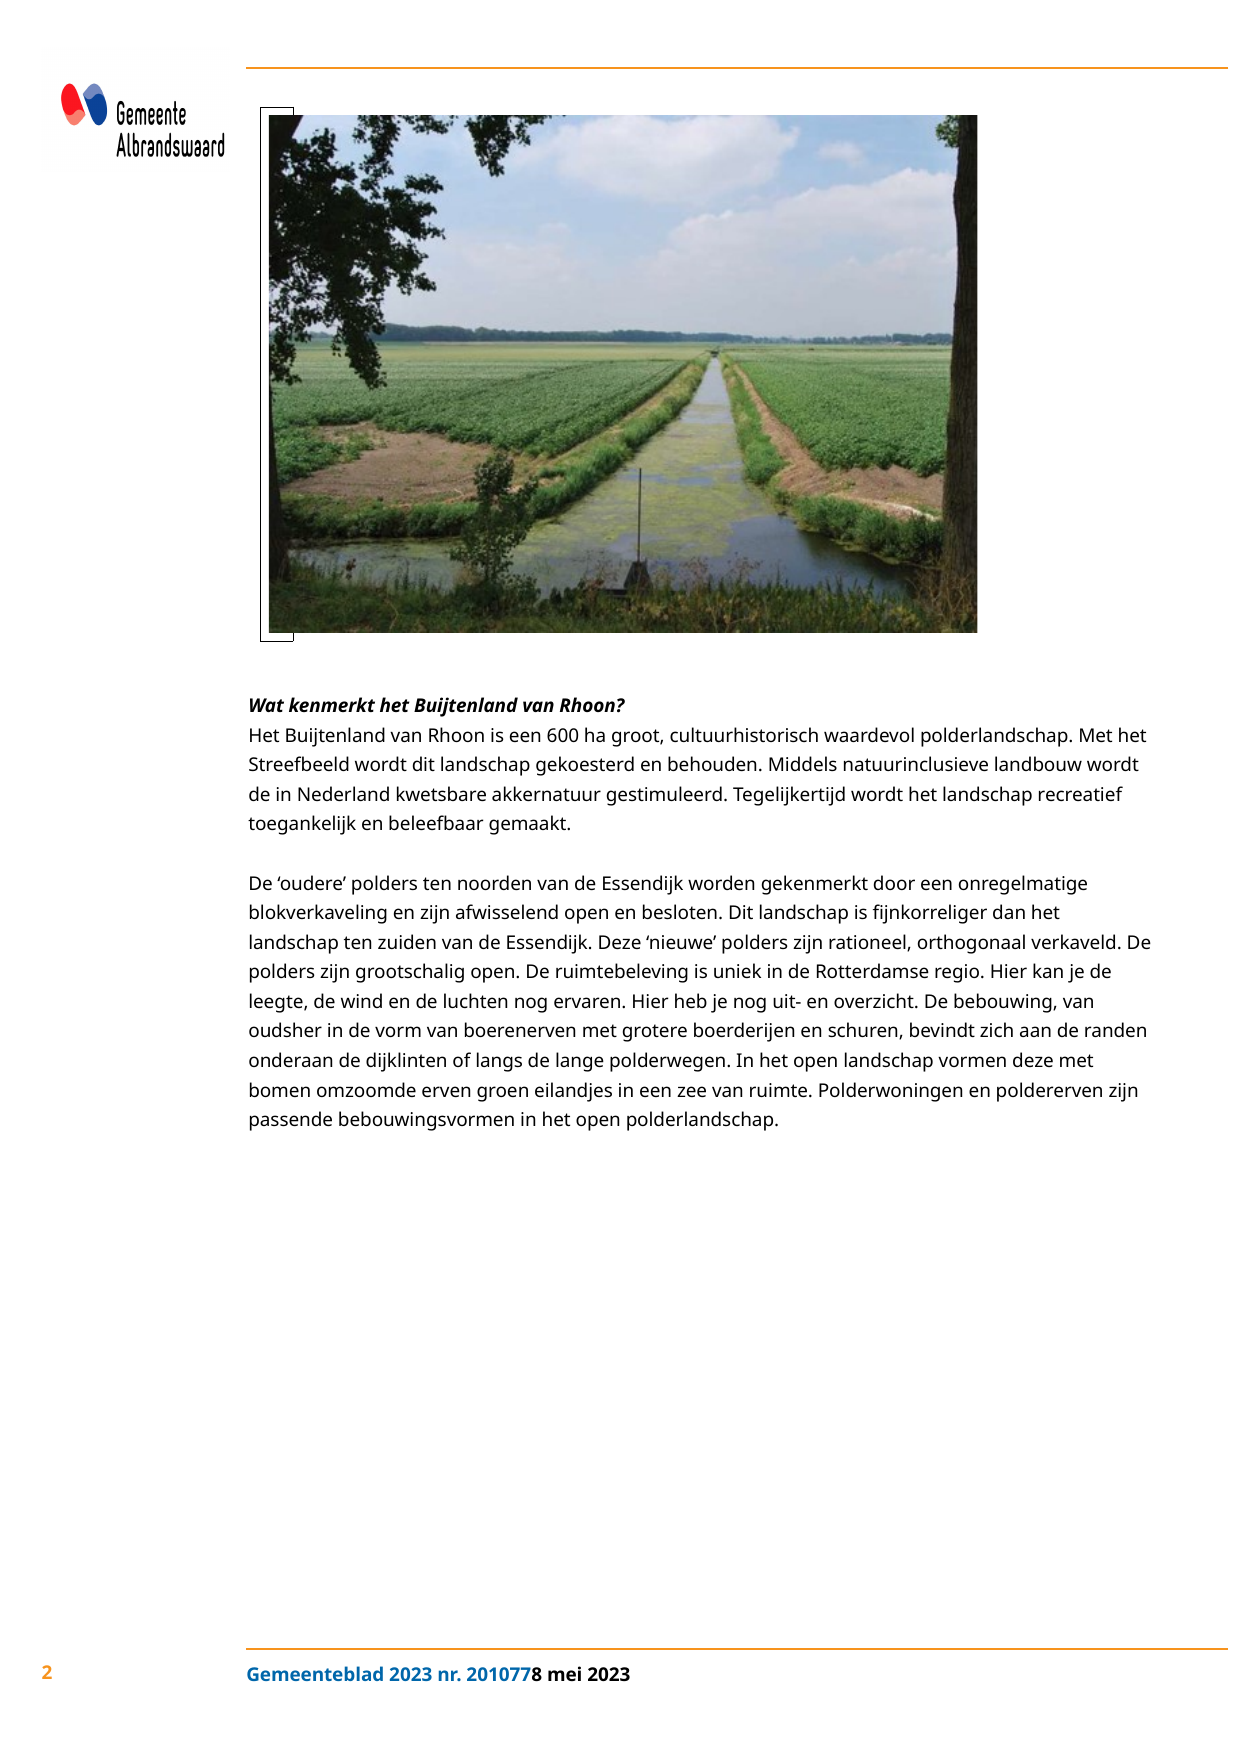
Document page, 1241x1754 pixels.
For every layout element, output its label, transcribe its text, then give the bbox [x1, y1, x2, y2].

text Wat kenmerkt het Buijtenland van Rhoon? [248, 692, 1152, 718]
text De ‘oudere’ polders ten noorden van de Essendijk worden gekenmerkt door een onregelmatige blokverkaveling en zijn afwisselend open en besloten. Dit landschap is fijnkorreliger dan het landschap ten zuiden van de Essendijk. Deze ‘nieuwe’ polders zijn rationeel, orthogonaal verkaveld. De polders zijn grootschalig open. De ruimtebeleving is uniek in de Rotterdamse regio. Hier kan je de leegte, de wind en de luchten nog ervaren. Hier heb je nog uit- en overzicht. De bebouwing, van oudsher in de vorm van boerenerven met grotere boerderijen en schuren, bevindt zich aan de randen onderaan de dijklinten of langs de lange polderwegen. In het open landschap vormen deze met bomen omzoomde erven groen eilandjes in een zee van ruimte. Polderwoningen en poldererven zijn passende bebouwingsvormen in het open polderlandschap. [248, 870, 1152, 1132]
text Het Buijtenland van Rhoon is een 600 ha groot, cultuurhistorisch waardevol polderlandschap. Met het Streefbeeld wordt dit landschap gekoesterd en behouden. Middels natuurinclusieve landbouw wordt de in Nederland kwetsbare akkernatuur gestimuleerd. Tegelijkertijd wordt het landschap recreatief toegankelijk en beleefbaar gemaakt. [248, 722, 1152, 836]
picture [268, 115, 978, 633]
picture [41, 47, 231, 172]
